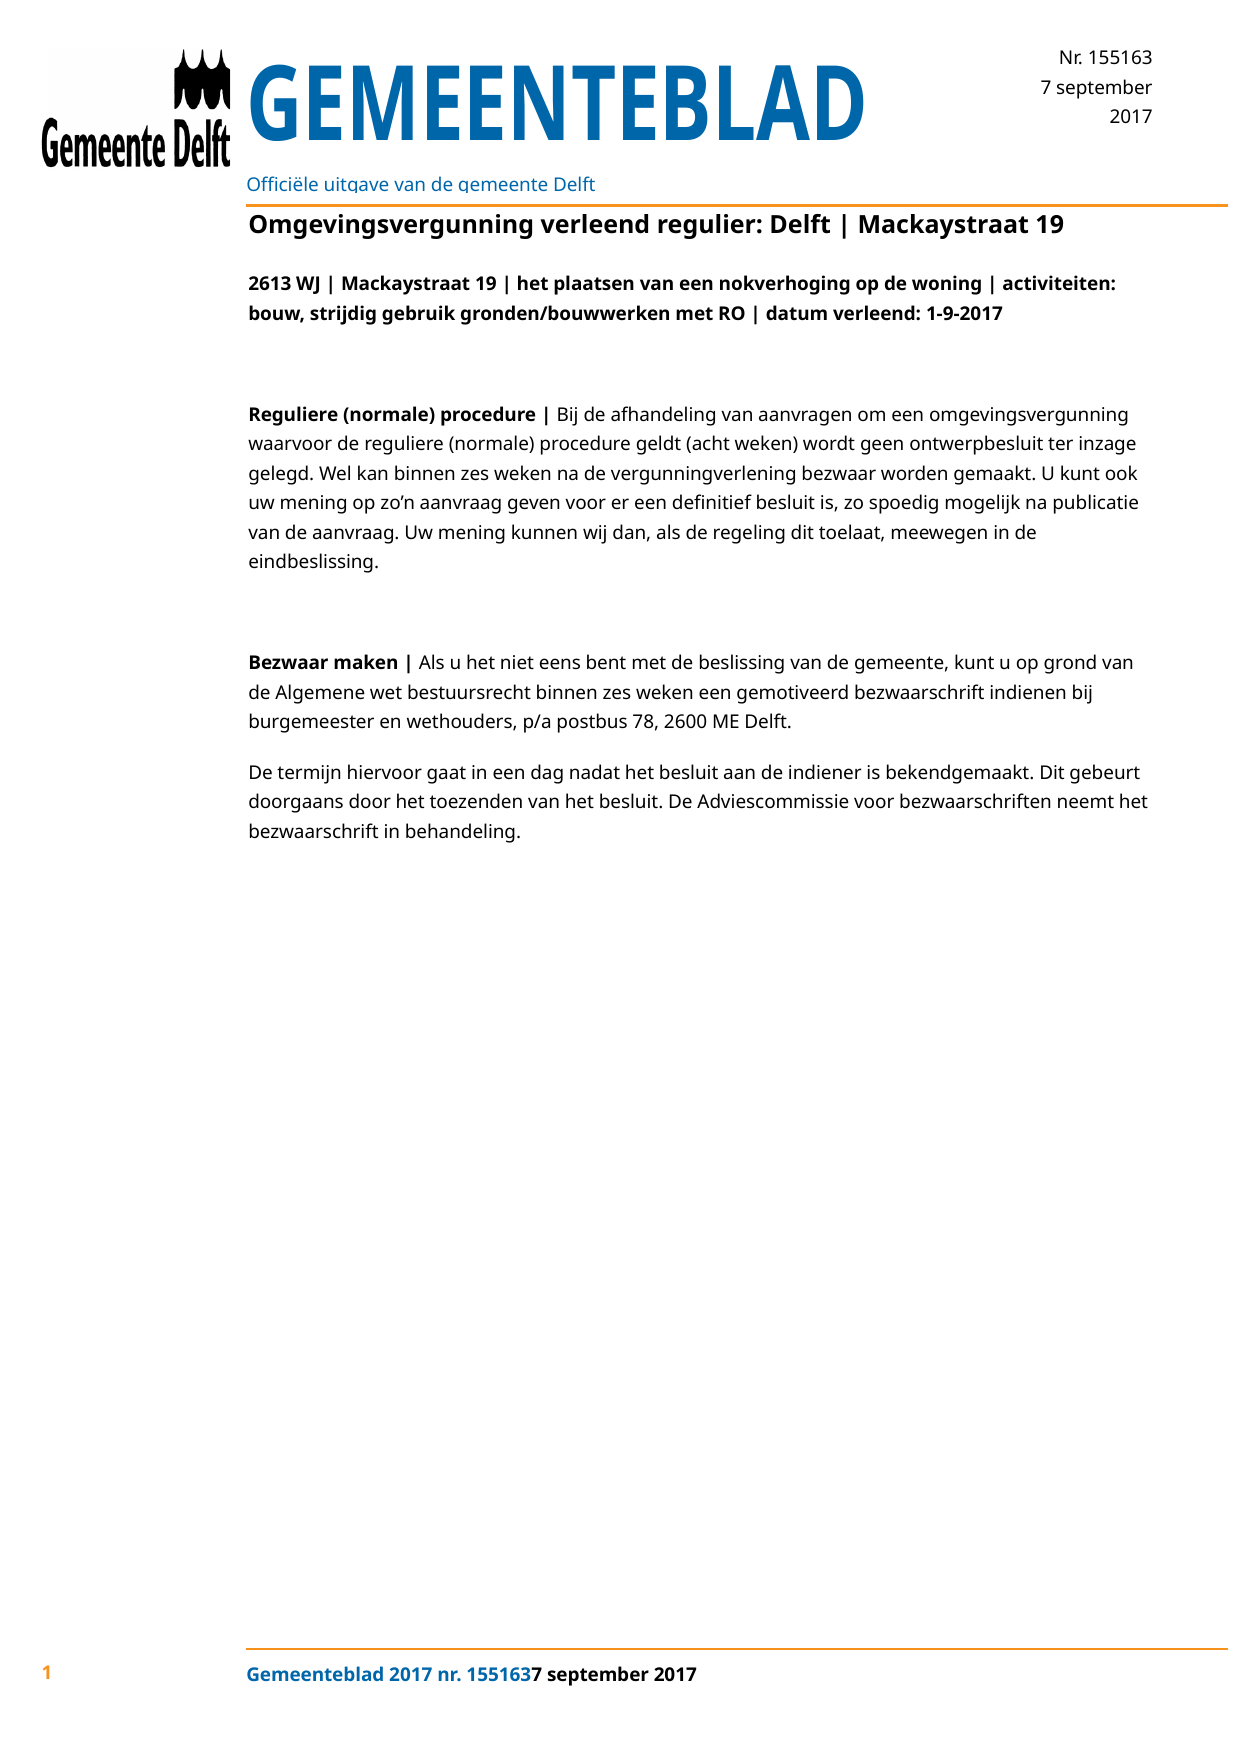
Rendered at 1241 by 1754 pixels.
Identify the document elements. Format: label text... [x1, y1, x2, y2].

text 2613 WJ | Mackaystraat 19 | het plaatsen van een nokverhoging op de woning | activiteiten: bouw, strijdig gebruik gronden/bouwwerken met RO | datum verleend: 1-9-2017 [248, 270, 1152, 326]
text De termijn hiervoor gaat in een dag nadat het besluit aan de indiener is bekendgemaakt. Dit gebeurt doorgaans door het toezenden van het besluit. De Adviescommissie voor bezwaarschriften neemt het bezwaarschrift in behandeling. [248, 759, 1152, 844]
text Omgevingsvergunning verleend regulier: Delft | Mackaystraat 19 [248, 207, 1152, 241]
picture [41, 47, 231, 172]
text Reguliere (normale) procedure | Bij de afhandeling van aanvragen om een omgevingsvergunning waarvoor de reguliere (normale) procedure geldt (acht weken) wordt geen ontwerpbesluit ter inzage gelegd. Wel kan binnen zes weken na de vergunningverlening bezwaar worden gemaakt. U kunt ook uw mening op zo’n aanvraag geven voor er een definitief besluit is, zo spoedig mogelijk na publicatie van de aanvraag. Uw mening kunnen wij dan, als de regeling dit toelaat, meewegen in de eindbeslissing. [248, 401, 1152, 574]
text Bezwaar maken | Als u het niet eens bent met de beslissing van de gemeente, kunt u op grond van de Algemene wet bestuursrecht binnen zes weken een gemotiveerd bezwaarschrift indienen bij burgemeester en wethouders, p/a postbus 78, 2600 ME Delft. [248, 649, 1152, 734]
